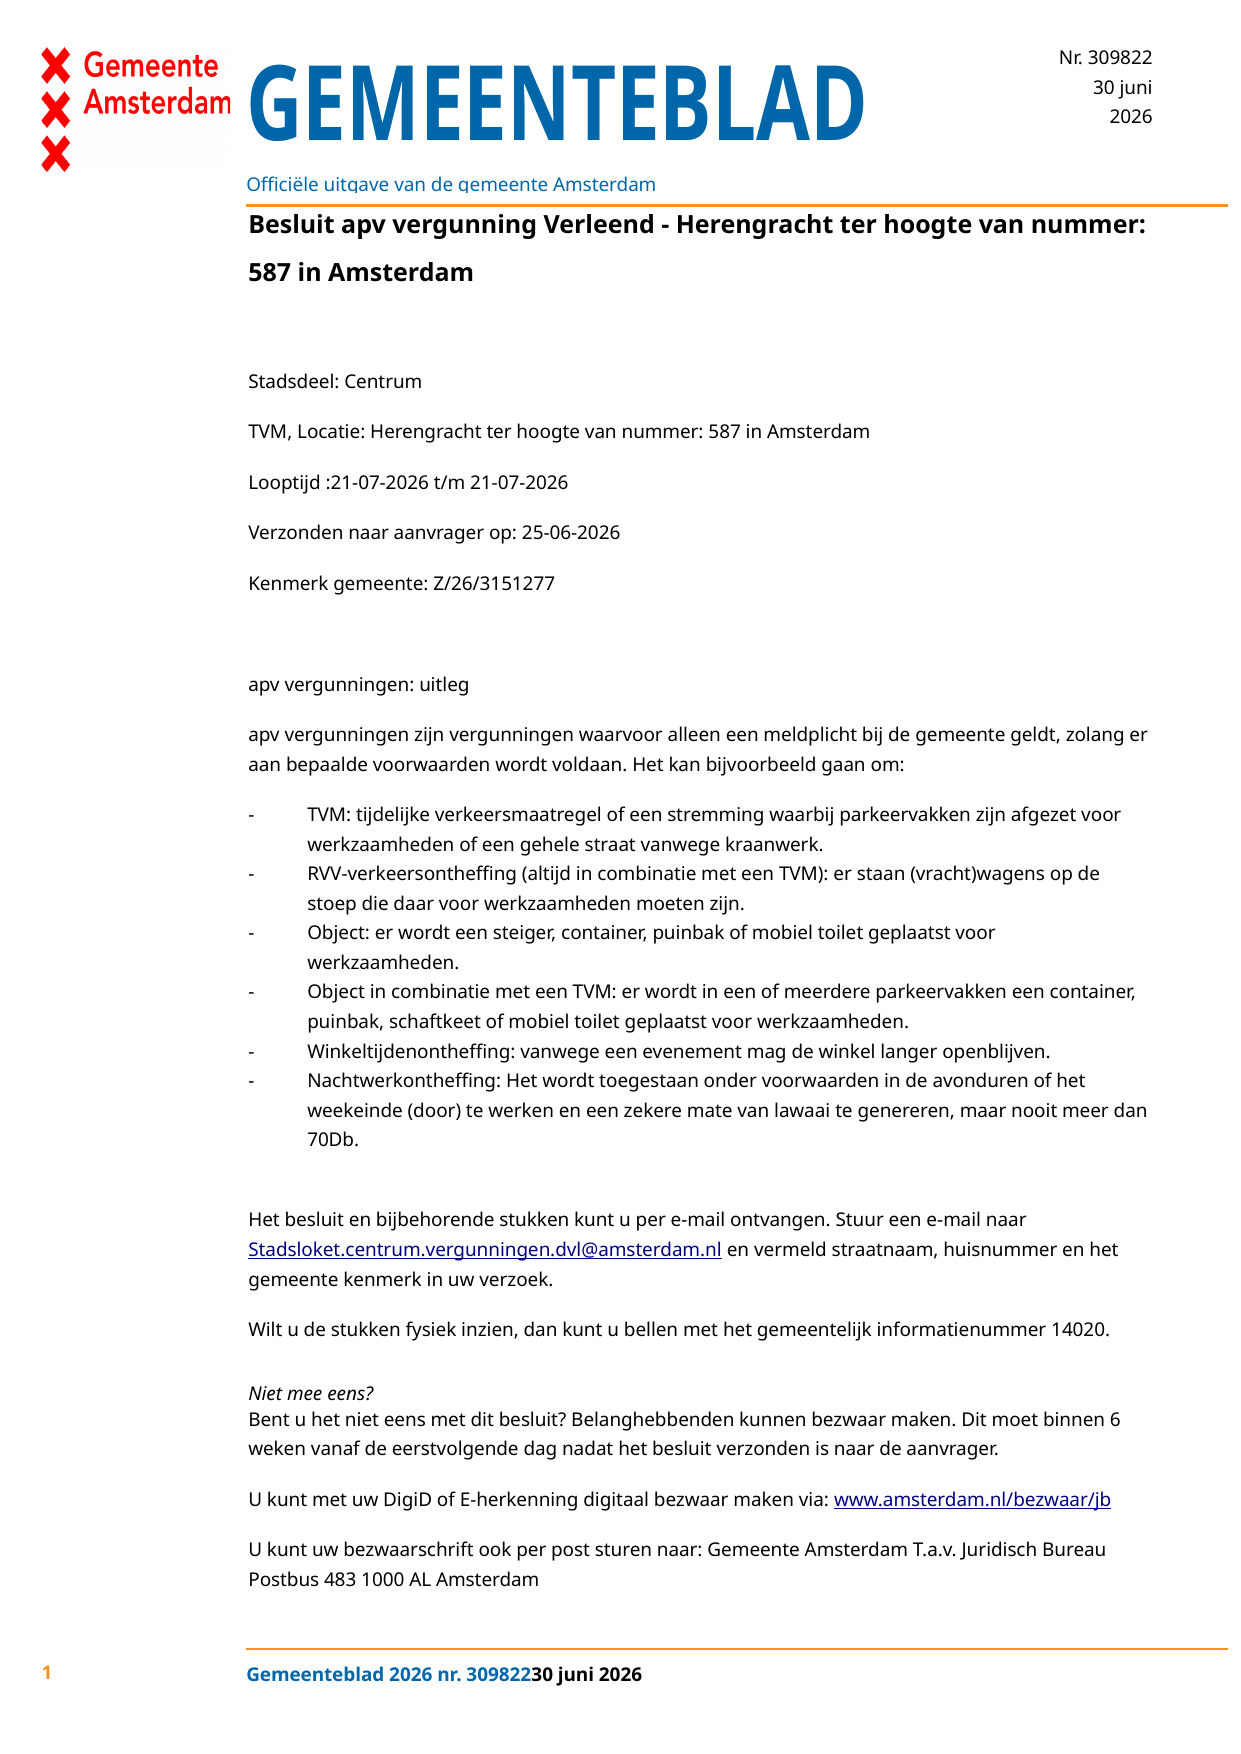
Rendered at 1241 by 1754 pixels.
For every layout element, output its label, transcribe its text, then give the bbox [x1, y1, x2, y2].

text Besluit apv vergunning Verleend - Herengracht ter hoogte van nummer: 587 in Amsterdam [248, 207, 1152, 288]
text TVM, Locatie: Herengracht ter hoogte van nummer: 587 in Amsterdam [248, 419, 1152, 444]
text apv vergunningen: uitleg [248, 671, 1152, 697]
text U kunt met uw DigiD of E-herkenning digitaal bezwaar maken via: www.amsterdam.nl/bezwaar/jb [248, 1486, 1152, 1512]
list Object in combinatie met een TVM: er wordt in een of meerdere parkeervakken een container, puinbak, schaftkeet of mobiel toilet geplaatst voor werkzaamheden. [248, 979, 1152, 1034]
list TVM: tijdelijke verkeersmaatregel of een stremming waarbij parkeervakken zijn afgezet voor werkzaamheden of een gehele straat vanwege kraanwerk. [248, 801, 1152, 857]
text Verzonden naar aanvrager op: 25-06-2026 [248, 519, 1152, 545]
text Het besluit en bijbehorende stukken kunt u per e-mail ontvangen. Stuur een e-mail naar Stadsloket.centrum.vergunningen.dvl@amsterdam.nl en vermeld straatnaam, huisnummer en het gemeente kenmerk in uw verzoek. [248, 1207, 1152, 1292]
text apv vergunningen zijn vergunningen waarvoor alleen een meldplicht bij de gemeente geldt, zolang er aan bepaalde voorwaarden wordt voldaan. Het kan bijvoorbeeld gaan om: [248, 721, 1152, 777]
text Kenmerk gemeente: Z/26/3151277 [248, 570, 1152, 596]
text Bent u het niet eens met dit besluit? Belanghebbenden kunnen bezwaar maken. Dit moet binnen 6 weken vanaf de eerstvolgende dag nadat het besluit verzonden is naar de aanvrager. [248, 1406, 1152, 1461]
text Niet mee eens? [248, 1380, 1152, 1406]
text Looptijd :21-07-2026 t/m 21-07-2026 [248, 469, 1152, 495]
list Nachtwerkontheffing: Het wordt toegestaan onder voorwaarden in de avonduren of het weekeinde (door) te werken en een zekere mate van lawaai te genereren, maar nooit meer dan 70Db. [248, 1067, 1152, 1152]
list Winkeltijdenontheffing: vanwege een evenement mag de winkel langer openblijven. [248, 1038, 1152, 1064]
list RVV-verkeersontheffing (altijd in combinatie met een TVM): er staan (vracht)wagens op de stoep die daar voor werkzaamheden moeten zijn. [248, 860, 1152, 916]
picture [41, 47, 231, 172]
text U kunt uw bezwaarschrift ook per post sturen naar: Gemeente Amsterdam T.a.v. Juridisch Bureau Postbus 483 1000 AL Amsterdam [248, 1536, 1152, 1592]
list Object: er wordt een steiger, container, puinbak of mobiel toilet geplaatst voor werkzaamheden. [248, 919, 1152, 975]
text Stadsdeel: Centrum [248, 368, 1152, 394]
text Wilt u de stukken fysiek inzien, dan kunt u bellen met het gemeentelijk informatienummer 14020. [248, 1316, 1152, 1342]
